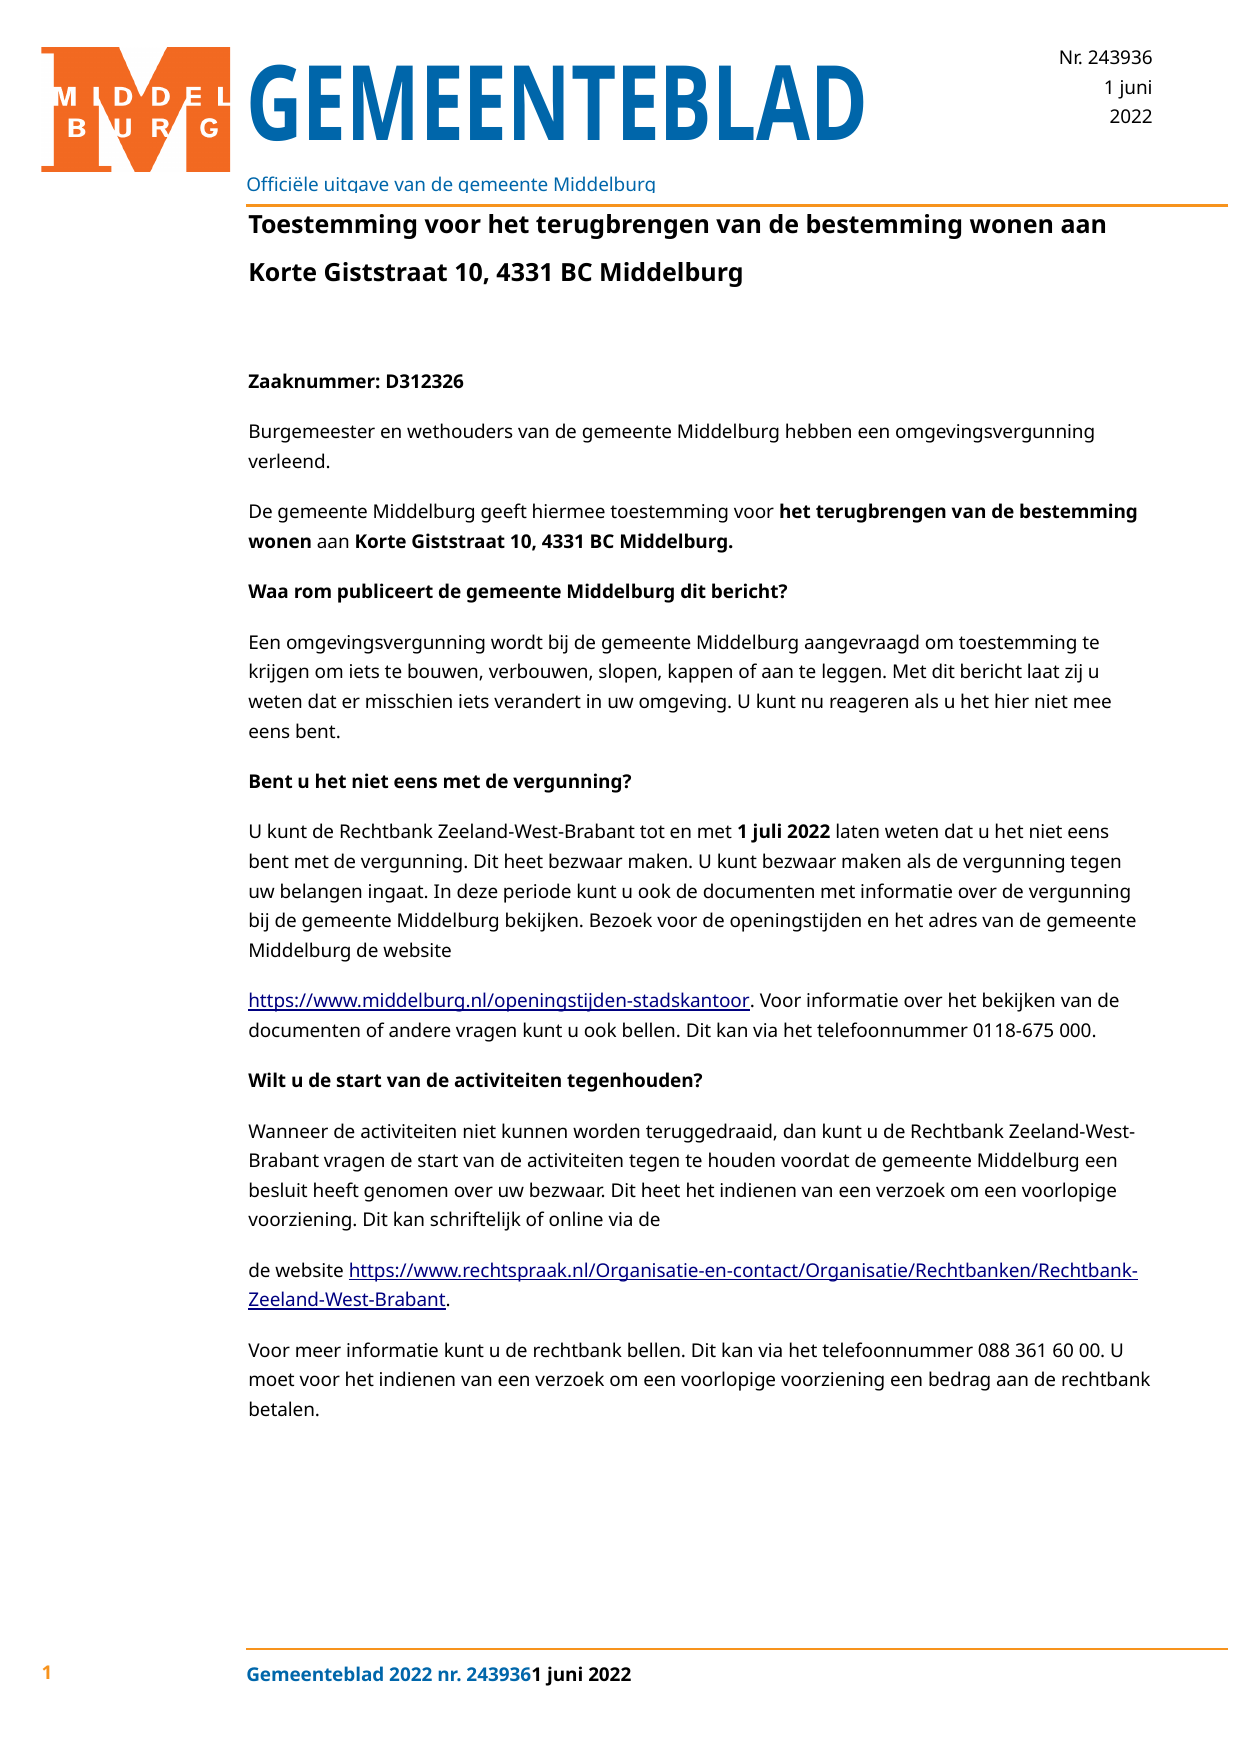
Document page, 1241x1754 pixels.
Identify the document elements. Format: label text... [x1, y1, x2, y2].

text Zaaknummer: D312326 [248, 368, 1152, 394]
text de website https://www.rechtspraak.nl/Organisatie-en-contact/Organisatie/Rechtbanken/Rechtbank-Zeeland-West-Brabant. [248, 1257, 1152, 1312]
text Waa rom publiceert de gemeente Middelburg dit bericht? [248, 579, 1152, 604]
picture [41, 47, 231, 172]
text De gemeente Middelburg geeft hiermee toestemming voor het terugbrengen van de bestemming wonen aan Korte Giststraat 10, 4331 BC Middelburg. [248, 499, 1152, 554]
text U kunt de Rechtbank Zeeland-West-Brabant tot en met 1 juli 2022 laten weten dat u het niet eens bent met de vergunning. Dit heet bezwaar maken. U kunt bezwaar maken als de vergunning tegen uw belangen ingaat. In deze periode kunt u ook de documenten met informatie over de vergunning bij de gemeente Middelburg bekijken. Bezoek voor de openingstijden en het adres van de gemeente Middelburg de website [248, 819, 1152, 963]
text Burgemeester en wethouders van de gemeente Middelburg hebben een omgevingsvergunning verleend. [248, 419, 1152, 474]
text Wanneer de activiteiten niet kunnen worden teruggedraaid, dan kunt u de Rechtbank Zeeland-West-Brabant vragen de start van de activiteiten tegen te houden voordat de gemeente Middelburg een besluit heeft genomen over uw bezwaar. Dit heet het indienen van een verzoek om een voorlopige voorziening. Dit kan schriftelijk of online via de [248, 1118, 1152, 1232]
text Bent u het niet eens met de vergunning? [248, 768, 1152, 794]
text Toestemming voor het terugbrengen van de bestemming wonen aan Korte Giststraat 10, 4331 BC Middelburg [248, 207, 1152, 288]
text https://www.middelburg.nl/openingstijden-stadskantoor. Voor informatie over het bekijken van de documenten of andere vragen kunt u ook bellen. Dit kan via het telefoonnummer 0118-675 000. [248, 987, 1152, 1043]
text Wilt u de start van de activiteiten tegenhouden? [248, 1067, 1152, 1093]
text Een omgevingsvergunning wordt bij de gemeente Middelburg aangevraagd om toestemming te krijgen om iets te bouwen, verbouwen, slopen, kappen of aan te leggen. Met dit bericht laat zij u weten dat er misschien iets verandert in uw omgeving. U kunt nu reageren als u het hier niet mee eens bent. [248, 629, 1152, 744]
text Voor meer informatie kunt u de rechtbank bellen. Dit kan via het telefoonnummer 088 361 60 00. U moet voor het indienen van een verzoek om een voorlopige voorziening een bedrag aan de rechtbank betalen. [248, 1337, 1152, 1422]
